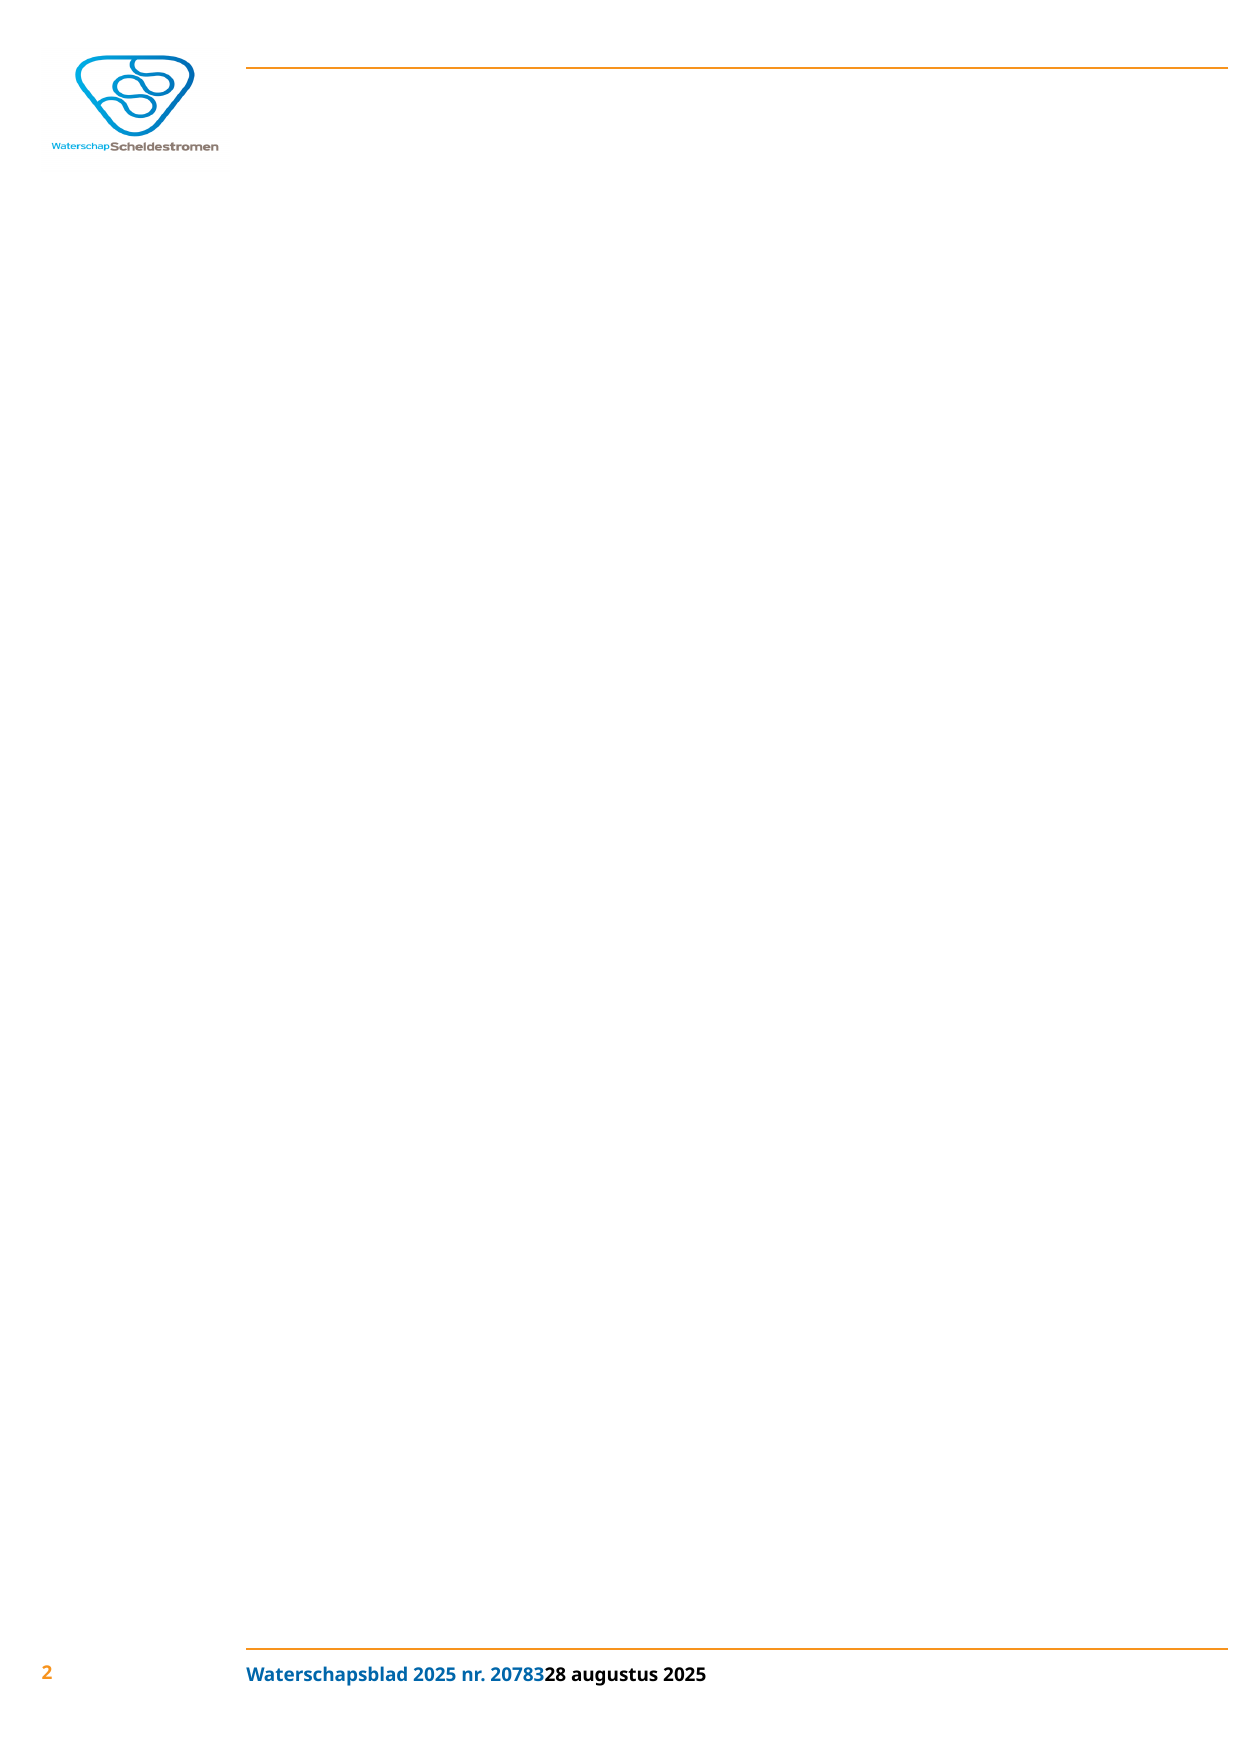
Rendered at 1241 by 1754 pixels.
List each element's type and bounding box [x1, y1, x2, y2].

picture [41, 47, 231, 172]
